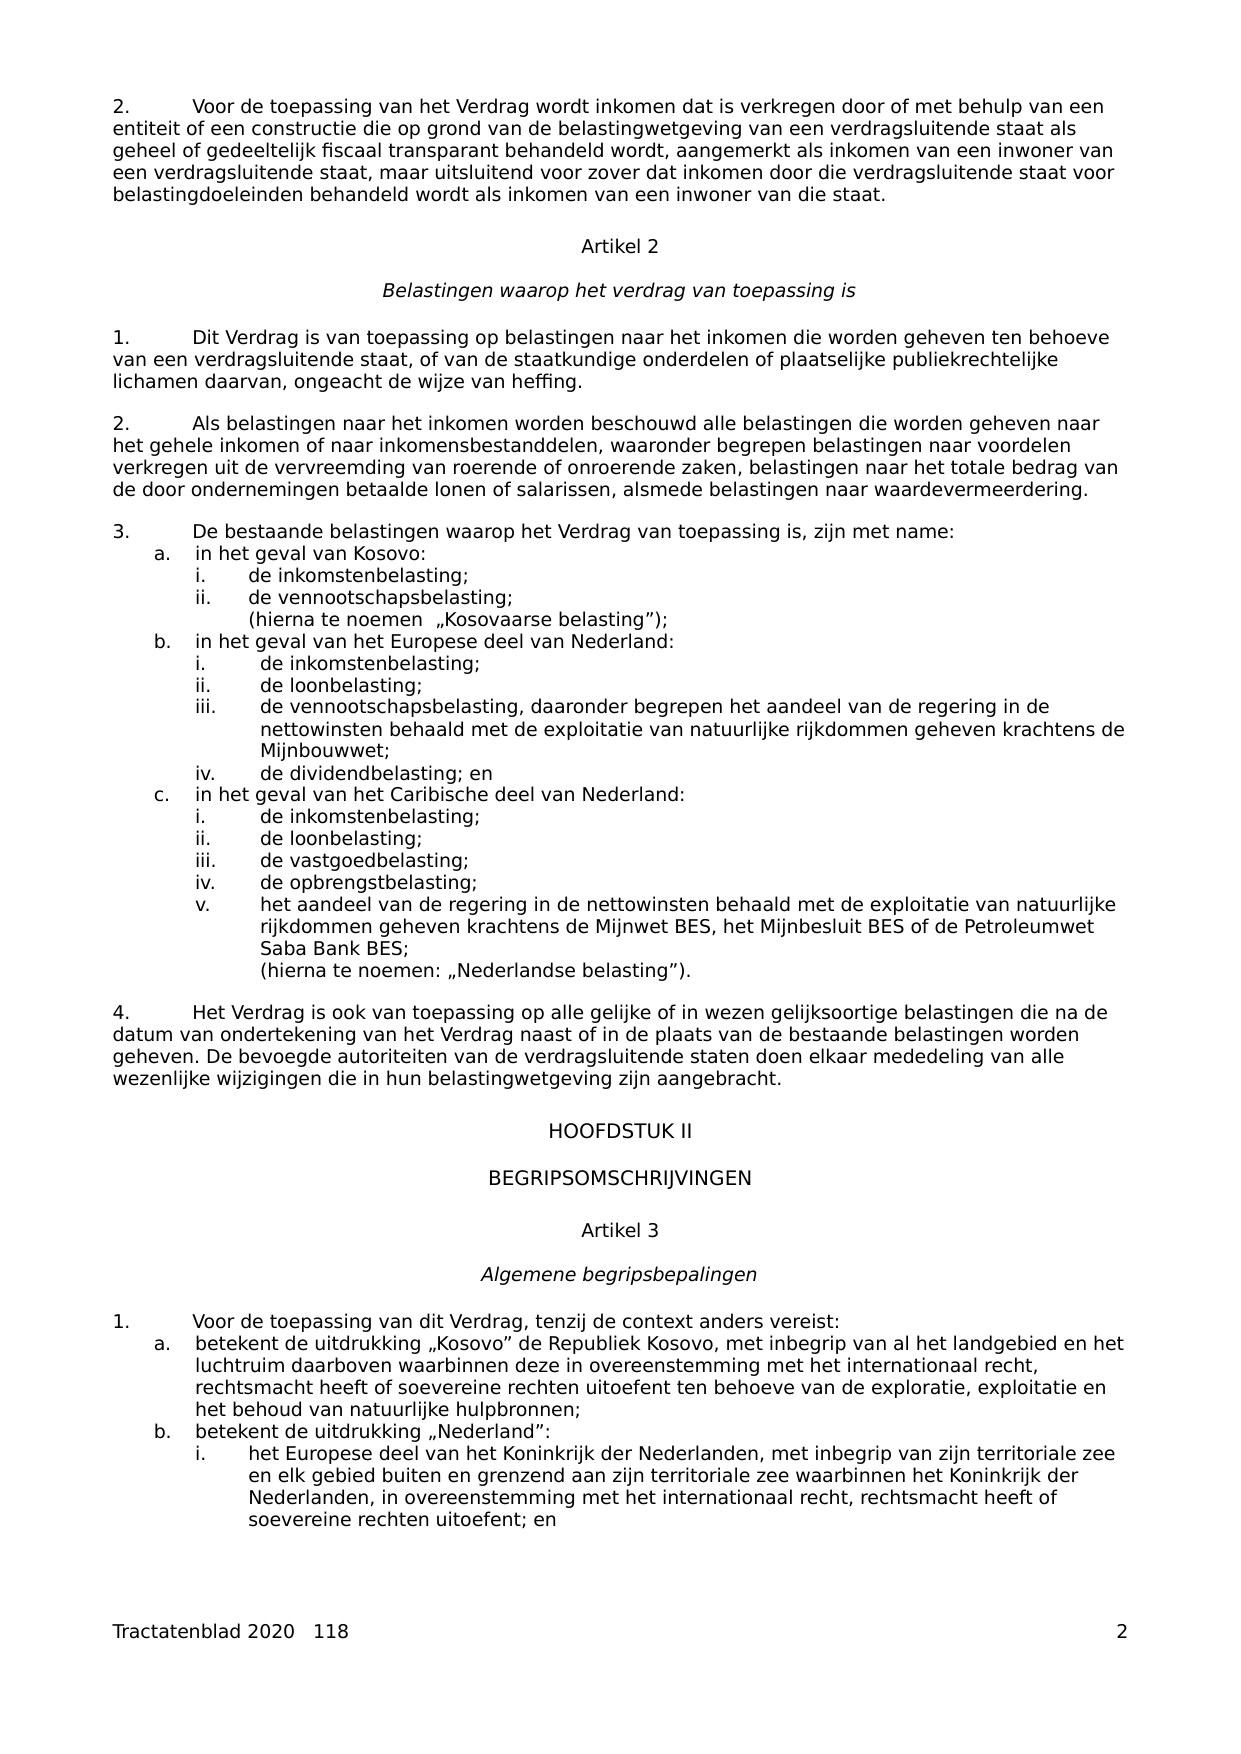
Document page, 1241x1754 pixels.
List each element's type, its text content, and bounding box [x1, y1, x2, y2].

text iv. de dividendbelasting; en [195, 762, 1128, 784]
text 2. Voor de toepassing van het Verdrag wordt inkomen dat is verkregen door of met behulp van een entiteit of een constructie die op grond van de belastingwetgeving van een verdragsluitende staat als geheel of gedeeltelijk fiscaal transparant behandeld wordt, aangemerkt als inkomen van een inwoner van een verdragsluitende staat, maar uitsluitend voor zover dat inkomen door die verdragsluitende staat voor belastingdoeleinden behandeld wordt als inkomen van een inwoner van die staat. [112, 96, 1128, 206]
text ii. de loonbelasting; [195, 674, 1128, 696]
text i. de inkomstenbelasting; [195, 652, 1128, 674]
text ii. de loonbelasting; [195, 828, 1128, 850]
text iii. de vastgoedbelasting; [195, 850, 1128, 872]
text i. de inkomstenbelasting; [195, 564, 1128, 587]
text 1. Voor de toepassing van dit Verdrag, tenzij de context anders vereist: [112, 1311, 1128, 1333]
text i. het Europese deel van het Koninkrijk der Nederlanden, met inbegrip van zijn territoriale zee en elk gebied buiten en grenzend aan zijn territoriale zee waarbinnen het Koninkrijk der Nederlanden, in overeenstemming met het internationaal recht, rechtsmacht heeft of soevereine rechten uitoefent; en [195, 1443, 1128, 1531]
text 4. Het Verdrag is ook van toepassing op alle gelijke of in wezen gelijksoortige belastingen die na de datum van ondertekening van het Verdrag naast of in de plaats van de bestaande belastingen worden geheven. De bevoegde autoriteiten van de verdragsluitende staten doen elkaar mededeling van alle wezenlijke wijzigingen die in hun belastingwetgeving zijn aangebracht. [112, 1002, 1128, 1090]
text a. in het geval van Kosovo: [153, 543, 1128, 564]
text 1. Dit Verdrag is van toepassing op belastingen naar het inkomen die worden geheven ten behoeve van een verdragsluitende staat, of van de staatkundige onderdelen of plaatselijke publiekrechtelijke lichamen daarvan, ongeacht de wijze van heffing. [112, 327, 1128, 393]
text i. de inkomstenbelasting; [195, 806, 1128, 828]
text iii. de vennootschapsbelasting, daaronder begrepen het aandeel van de regering in de nettowinsten behaald met de exploitatie van natuurlijke rijkdommen geheven krachtens de Mijnbouwwet; [195, 696, 1128, 762]
subtitle Artikel 2 Belastingen waarop het verdrag van toepassing is [112, 236, 1128, 302]
text 2. Als belastingen naar het inkomen worden beschouwd alle belastingen die worden geheven naar het gehele inkomen of naar inkomensbestanddelen, waaronder begrepen belastingen naar voordelen verkregen uit de vervreemding van roerende of onroerende zaken, belastingen naar het totale bedrag van de door ondernemingen betaalde lonen of salarissen, alsmede belastingen naar waardevermeerdering. [112, 413, 1128, 501]
text a. betekent de uitdrukking „Kosovo” de Republiek Kosovo, met inbegrip van al het landgebied en het luchtruim daarboven waarbinnen deze in overeenstemming met het internationaal recht, rechtsmacht heeft of soevereine rechten uitoefent ten behoeve van de exploratie, exploitatie en het behoud van natuurlijke hulpbronnen; [153, 1333, 1128, 1421]
subtitle HOOFDSTUK II BEGRIPSOMSCHRIJVINGEN [112, 1120, 1128, 1190]
text 3. De bestaande belastingen waarop het Verdrag van toepassing is, zijn met name: [112, 521, 1128, 543]
text c. in het geval van het Caribische deel van Nederland: [153, 784, 1128, 806]
text (hierna te noemen: „Nederlandse belasting”). [260, 960, 1128, 982]
text iv. de opbrengstbelasting; [195, 872, 1128, 894]
subtitle Artikel 3 Algemene begripsbepalingen [112, 1220, 1128, 1286]
text ii. de vennootschapsbelasting; [195, 587, 1128, 608]
text b. betekent de uitdrukking „Nederland”: [153, 1421, 1128, 1443]
text (hierna te noemen „Kosovaarse belasting”); [248, 608, 1128, 631]
text b. in het geval van het Europese deel van Nederland: [153, 631, 1128, 652]
text v. het aandeel van de regering in de nettowinsten behaald met de exploitatie van natuurlijke rijkdommen geheven krachtens de Mijnwet BES, het Mijnbesluit BES of de Petroleumwet Saba Bank BES; [195, 894, 1128, 960]
